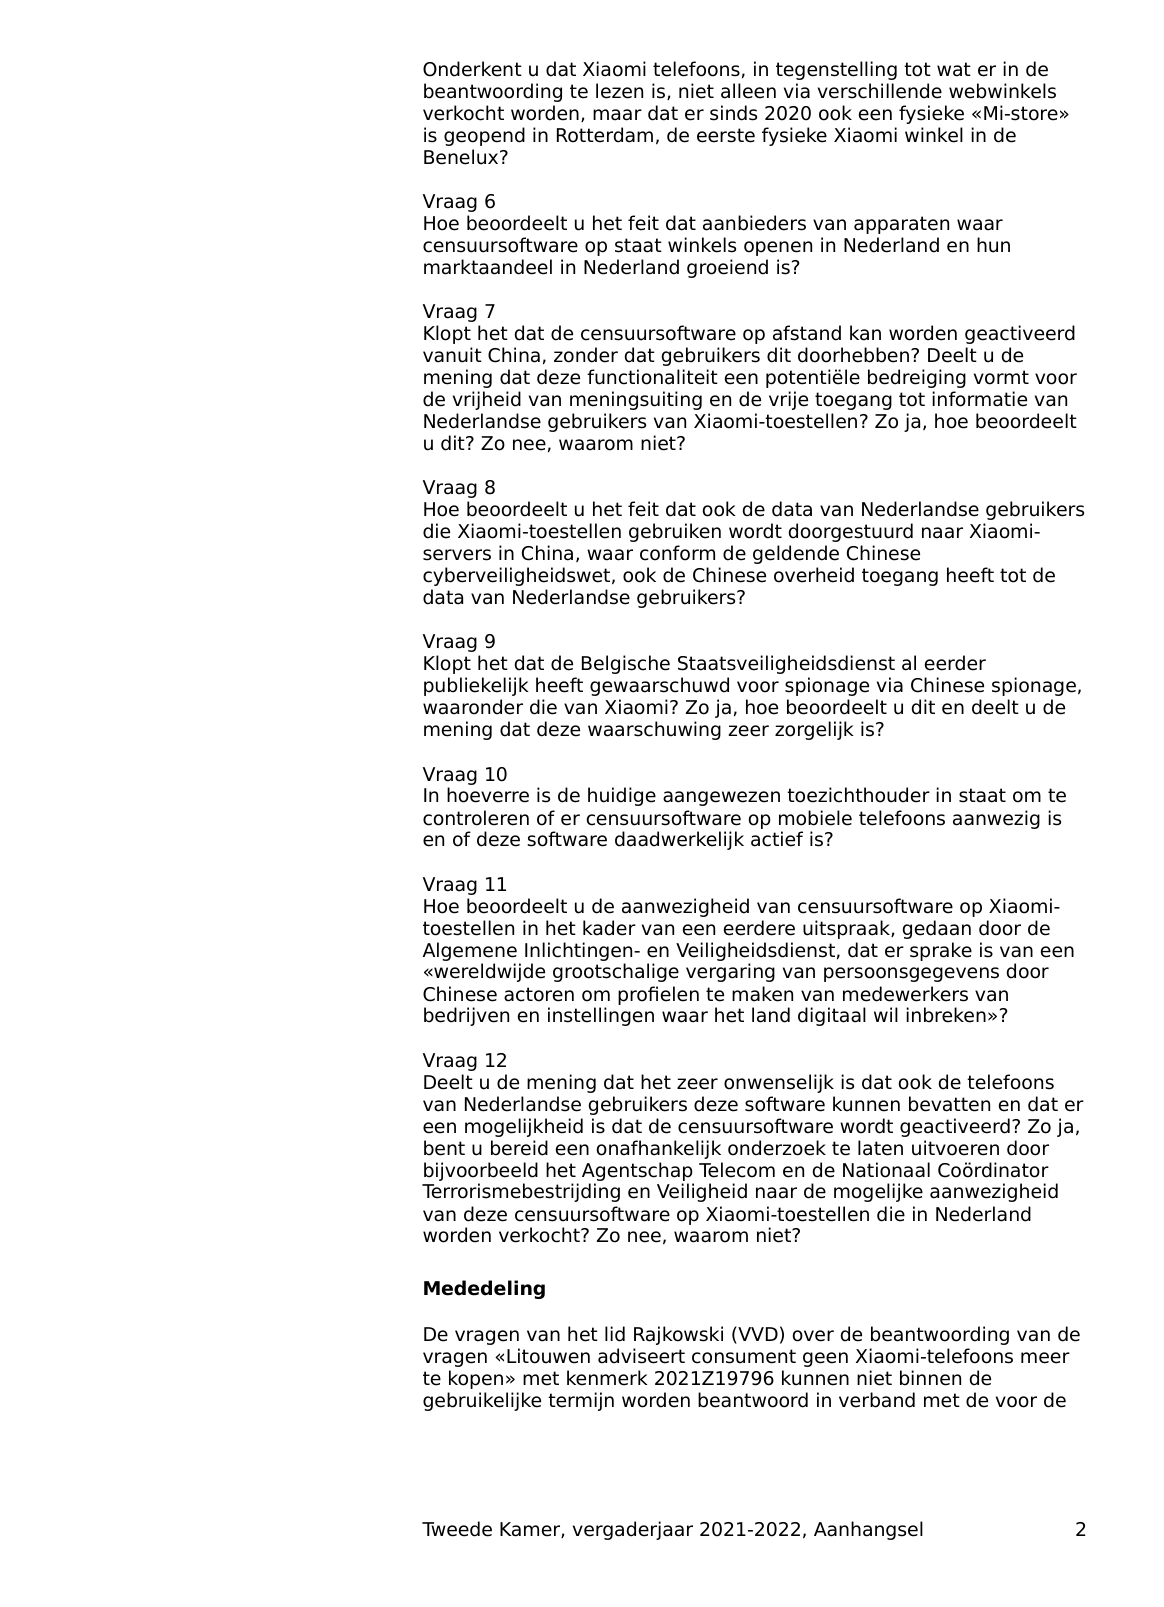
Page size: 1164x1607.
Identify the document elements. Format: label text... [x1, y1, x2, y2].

text Vraag 9 [422, 631, 1087, 653]
text Deelt u de mening dat het zeer onwenselijk is dat ook de telefoons van Nederlandse gebruikers deze software kunnen bevatten en dat er een mogelijkheid is dat de censuursoftware wordt geactiveerd? Zo ja, bent u bereid een onafhankelijk onderzoek te laten uitvoeren door bijvoorbeeld het Agentschap Telecom en de Nationaal Coördinator Terrorismebestrijding en Veiligheid naar de mogelijke aanwezigheid van deze censuursoftware op Xiaomi-toestellen die in Nederland worden verkocht? Zo nee, waarom niet? [422, 1072, 1087, 1247]
text Klopt het dat de Belgische Staatsveiligheidsdienst al eerder publiekelijk heeft gewaarschuwd voor spionage via Chinese spionage, waaronder die van Xiaomi? Zo ja, hoe beoordeelt u dit en deelt u de mening dat deze waarschuwing zeer zorgelijk is? [422, 653, 1087, 741]
text Vraag 12 [422, 1049, 1087, 1072]
text Vraag 11 [422, 873, 1087, 896]
text Vraag 7 [422, 301, 1087, 323]
subtitle Mededeling [422, 1277, 1087, 1299]
text Hoe beoordeelt u het feit dat aanbieders van apparaten waar censuursoftware op staat winkels openen in Nederland en hun marktaandeel in Nederland groeiend is? [422, 213, 1087, 279]
text De vragen van het lid Rajkowski (VVD) over de beantwoording van de vragen «Litouwen adviseert consument geen Xiaomi-telefoons meer te kopen» met kenmerk 2021Z19796 kunnen niet binnen de gebruikelijke termijn worden beantwoord in verband met de voor de [422, 1324, 1087, 1412]
text Vraag 10 [422, 763, 1087, 785]
text Hoe beoordeelt u de aanwezigheid van censuursoftware op Xiaomi-toestellen in het kader van een eerdere uitspraak, gedaan door de Algemene Inlichtingen- en Veiligheidsdienst, dat er sprake is van een «wereldwijde grootschalige vergaring van persoonsgegevens door Chinese actoren om profielen te maken van medewerkers van bedrijven en instellingen waar het land digitaal wil inbreken»? [422, 896, 1087, 1027]
text Onderkent u dat Xiaomi telefoons, in tegenstelling tot wat er in de beantwoording te lezen is, niet alleen via verschillende webwinkels verkocht worden, maar dat er sinds 2020 ook een fysieke «Mi-store» is geopend in Rotterdam, de eerste fysieke Xiaomi winkel in de Benelux? [422, 59, 1087, 169]
text Vraag 8 [422, 477, 1087, 499]
text Hoe beoordeelt u het feit dat ook de data van Nederlandse gebruikers die Xiaomi-toestellen gebruiken wordt doorgestuurd naar Xiaomi-servers in China, waar conform de geldende Chinese cyberveiligheidswet, ook de Chinese overheid toegang heeft tot de data van Nederlandse gebruikers? [422, 499, 1087, 609]
text Klopt het dat de censuursoftware op afstand kan worden geactiveerd vanuit China, zonder dat gebruikers dit doorhebben? Deelt u de mening dat deze functionaliteit een potentiële bedreiging vormt voor de vrijheid van meningsuiting en de vrije toegang tot informatie van Nederlandse gebruikers van Xiaomi-toestellen? Zo ja, hoe beoordeelt u dit? Zo nee, waarom niet? [422, 323, 1087, 455]
text Vraag 6 [422, 191, 1087, 213]
text In hoeverre is de huidige aangewezen toezichthouder in staat om te controleren of er censuursoftware op mobiele telefoons aanwezig is en of deze software daadwerkelijk actief is? [422, 785, 1087, 851]
